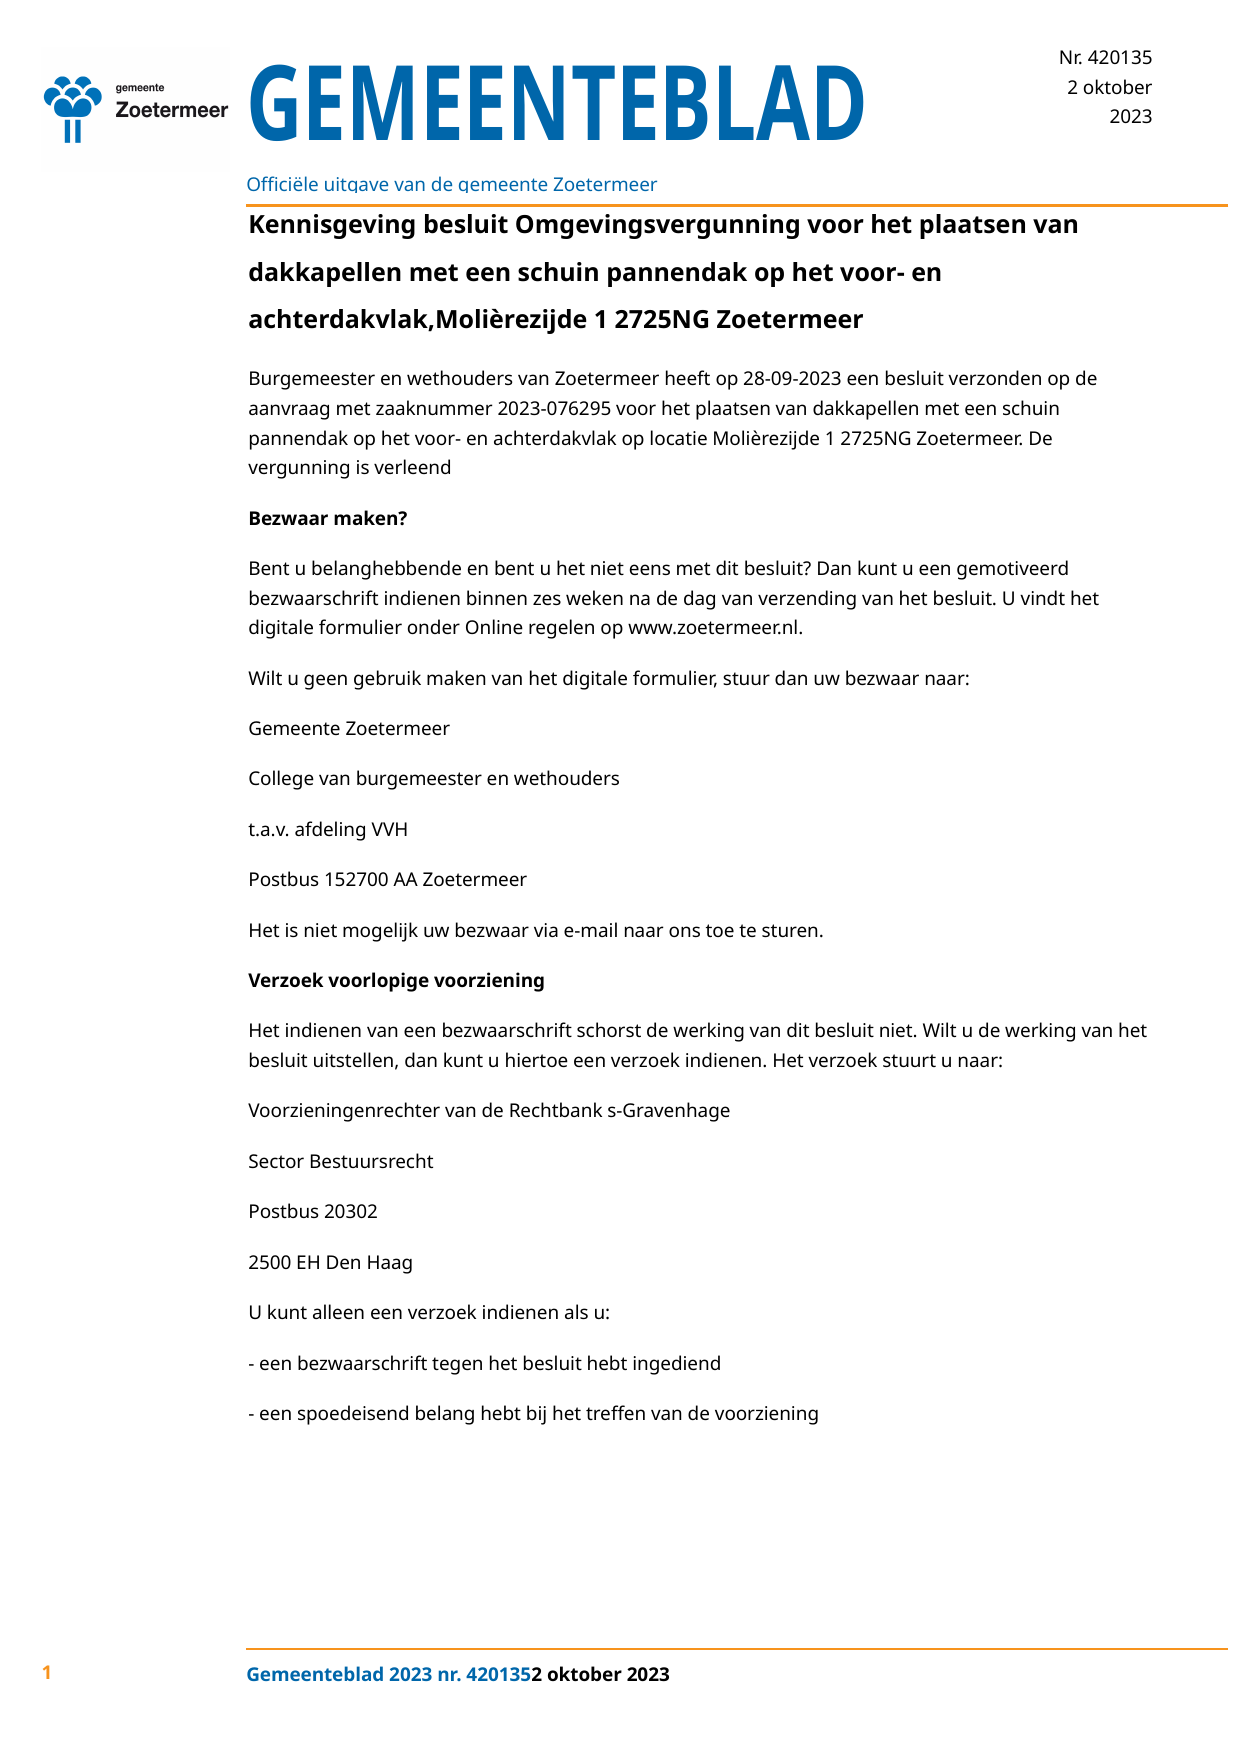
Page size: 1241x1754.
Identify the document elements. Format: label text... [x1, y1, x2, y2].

text Postbus 152700 AA Zoetermeer [248, 866, 1152, 892]
text U kunt alleen een verzoek indienen als u: [248, 1299, 1152, 1325]
text Verzoek voorlopige voorziening [248, 967, 1152, 993]
text t.a.v. afdeling VVH [248, 816, 1152, 842]
text Sector Bestuursrecht [248, 1148, 1152, 1174]
text - een spoedeisend belang hebt bij het treffen van de voorziening [248, 1400, 1152, 1426]
text Wilt u geen gebruik maken van het digitale formulier, stuur dan uw bezwaar naar: [248, 665, 1152, 690]
text Kennisgeving besluit Omgevingsvergunning voor het plaatsen van dakkapellen met een schuin pannendak op het voor- en achterdakvlak,Molièrezijde 1 2725NG Zoetermeer [248, 207, 1152, 336]
picture [41, 47, 231, 172]
text Gemeente Zoetermeer [248, 715, 1152, 741]
text Bent u belanghebbende en bent u het niet eens met dit besluit? Dan kunt u een gemotiveerd bezwaarschrift indienen binnen zes weken na de dag van verzending van het besluit. U vindt het digitale formulier onder Online regelen op www.zoetermeer.nl. [248, 555, 1152, 640]
text Het is niet mogelijk uw bezwaar via e-mail naar ons toe te sturen. [248, 917, 1152, 942]
text Burgemeester en wethouders van Zoetermeer heeft op 28-09-2023 een besluit verzonden op de aanvraag met zaaknummer 2023-076295 voor het plaatsen van dakkapellen met een schuin pannendak op het voor- en achterdakvlak op locatie Molièrezijde 1 2725NG Zoetermeer. De vergunning is verleend [248, 366, 1152, 480]
text Postbus 20302 [248, 1198, 1152, 1224]
text 2500 EH Den Haag [248, 1249, 1152, 1274]
text College van burgemeester en wethouders [248, 766, 1152, 791]
text Bezwaar maken? [248, 505, 1152, 530]
text - een bezwaarschrift tegen het besluit hebt ingediend [248, 1350, 1152, 1375]
text Het indienen van een bezwaarschrift schorst de werking van dit besluit niet. Wilt u de werking van het besluit uitstellen, dan kunt u hiertoe een verzoek indienen. Het verzoek stuurt u naar: [248, 1018, 1152, 1073]
text Voorzieningenrechter van de Rechtbank s-Gravenhage [248, 1098, 1152, 1123]
